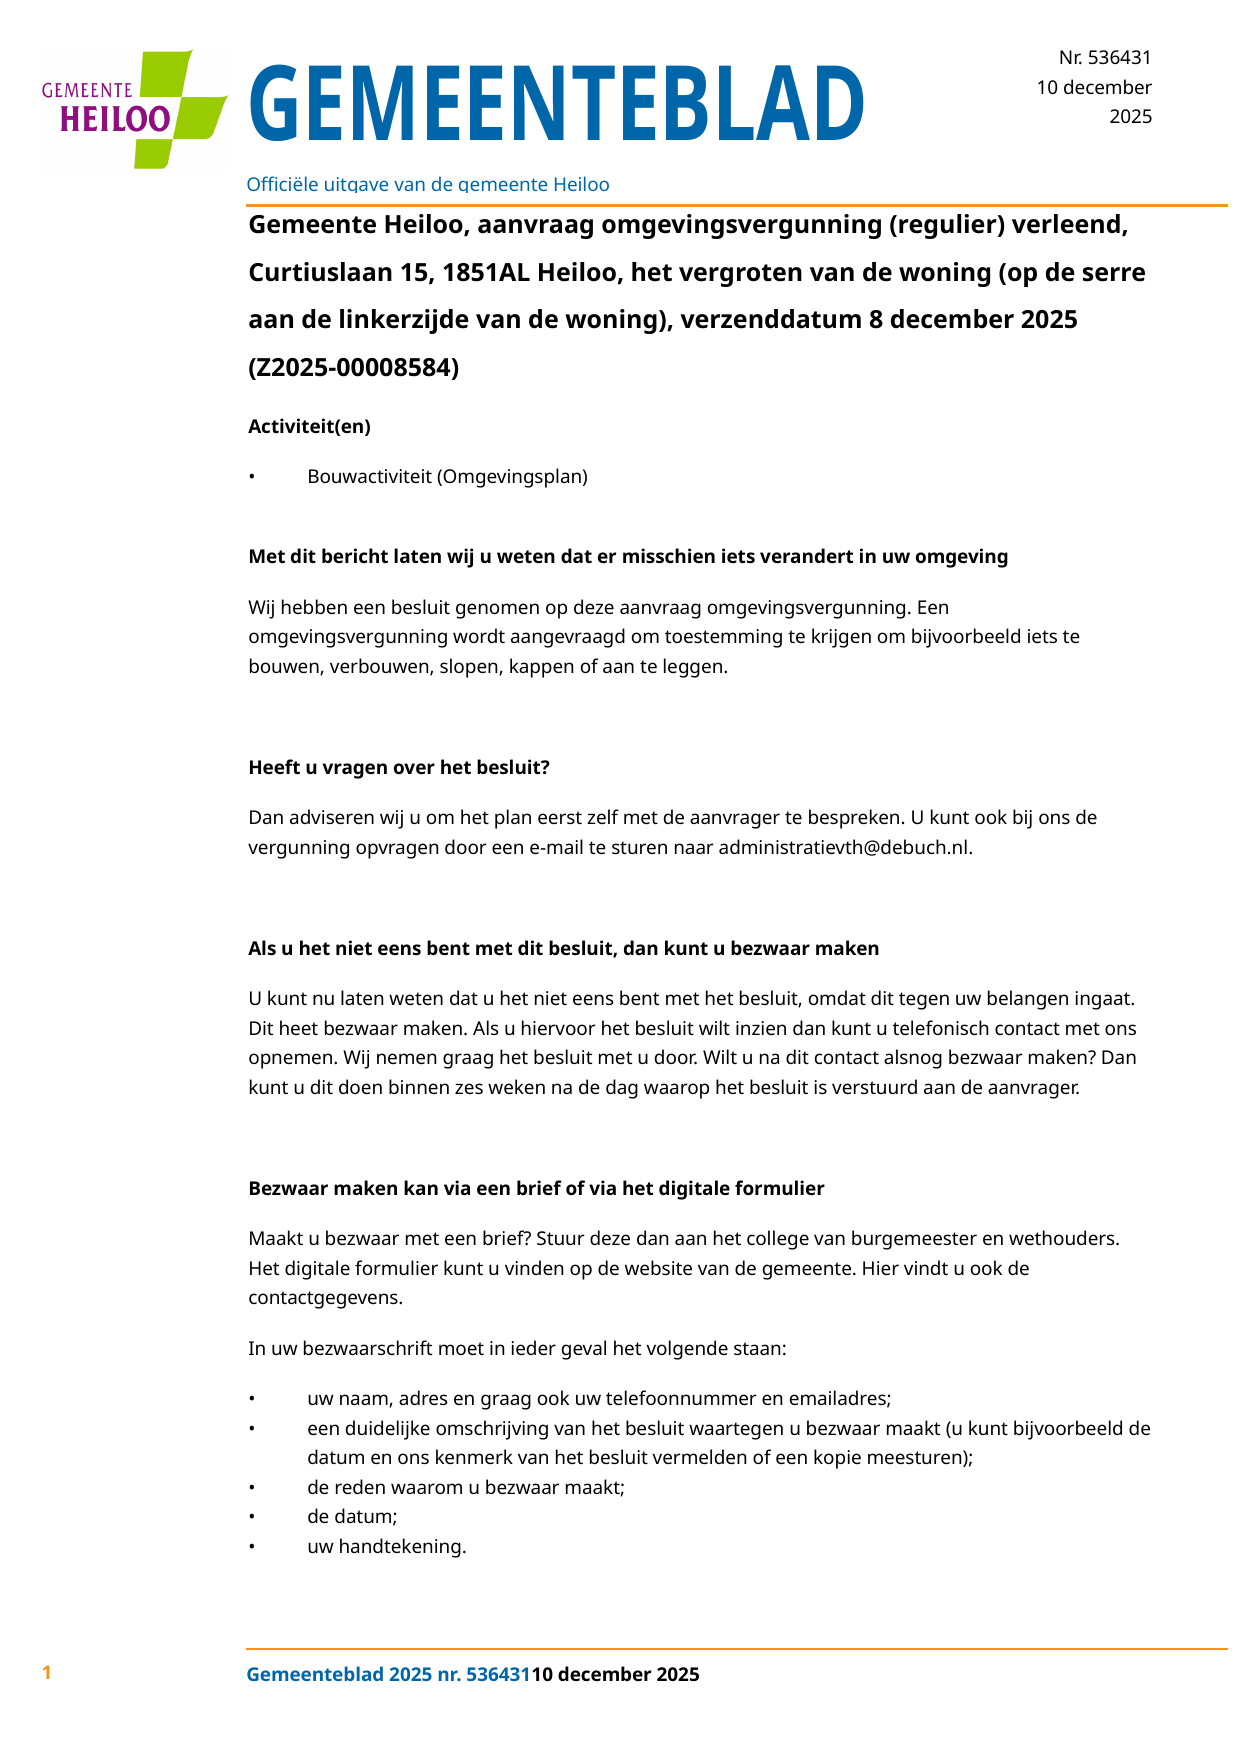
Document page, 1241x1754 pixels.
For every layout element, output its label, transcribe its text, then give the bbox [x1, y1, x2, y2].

list uw handtekening. [248, 1533, 1152, 1559]
text Gemeente Heiloo, aanvraag omgevingsvergunning (regulier) verleend, Curtiuslaan 15, 1851AL Heiloo, het vergroten van de woning (op de serre aan de linkerzijde van de woning), verzenddatum 8 december 2025 (Z2025-00008584) [248, 207, 1152, 384]
list Bouwactiviteit (Omgevingsplan) [248, 463, 1152, 489]
list een duidelijke omschrijving van het besluit waartegen u bezwaar maakt (u kunt bijvoorbeeld de datum en ons kenmerk van het besluit vermelden of een kopie meesturen); [248, 1415, 1152, 1470]
text Wij hebben een besluit genomen op deze aanvraag omgevingsvergunning. Een omgevingsvergunning wordt aangevraagd om toestemming te krijgen om bijvoorbeeld iets te bouwen, verbouwen, slopen, kappen of aan te leggen. [248, 594, 1152, 679]
text Dan adviseren wij u om het plan eerst zelf met de aanvrager te bespreken. U kunt ook bij ons de vergunning opvragen door een e-mail te sturen naar administratievth@debuch.nl. [248, 804, 1152, 860]
text Heeft u vragen over het besluit? [248, 754, 1152, 780]
text Als u het niet eens bent met dit besluit, dan kunt u bezwaar maken [248, 935, 1152, 961]
text Activiteit(en) [248, 413, 1152, 439]
text Met dit bericht laten wij u weten dat er misschien iets verandert in uw omgeving [248, 543, 1152, 569]
text Maakt u bezwaar met een brief? Stuur deze dan aan het college van burgemeester en wethouders. Het digitale formulier kunt u vinden op de website van de gemeente. Hier vindt u ook de contactgegevens. [248, 1225, 1152, 1310]
text In uw bezwaarschrift moet in ieder geval het volgende staan: [248, 1335, 1152, 1361]
list de datum; [248, 1503, 1152, 1529]
picture [41, 47, 231, 172]
list uw naam, adres en graag ook uw telefoonnummer en emailadres; [248, 1385, 1152, 1411]
text U kunt nu laten weten dat u het niet eens bent met het besluit, omdat dit tegen uw belangen ingaat. Dit heet bezwaar maken. Als u hiervoor het besluit wilt inzien dan kunt u telefonisch contact met ons opnemen. Wij nemen graag het besluit met u door. Wilt u na dit contact alsnog bezwaar maken? Dan kunt u dit doen binnen zes weken na de dag waarop het besluit is verstuurd aan de aanvrager. [248, 985, 1152, 1100]
text Bezwaar maken kan via een brief of via het digitale formulier [248, 1175, 1152, 1201]
list de reden waarom u bezwaar maakt; [248, 1474, 1152, 1500]
